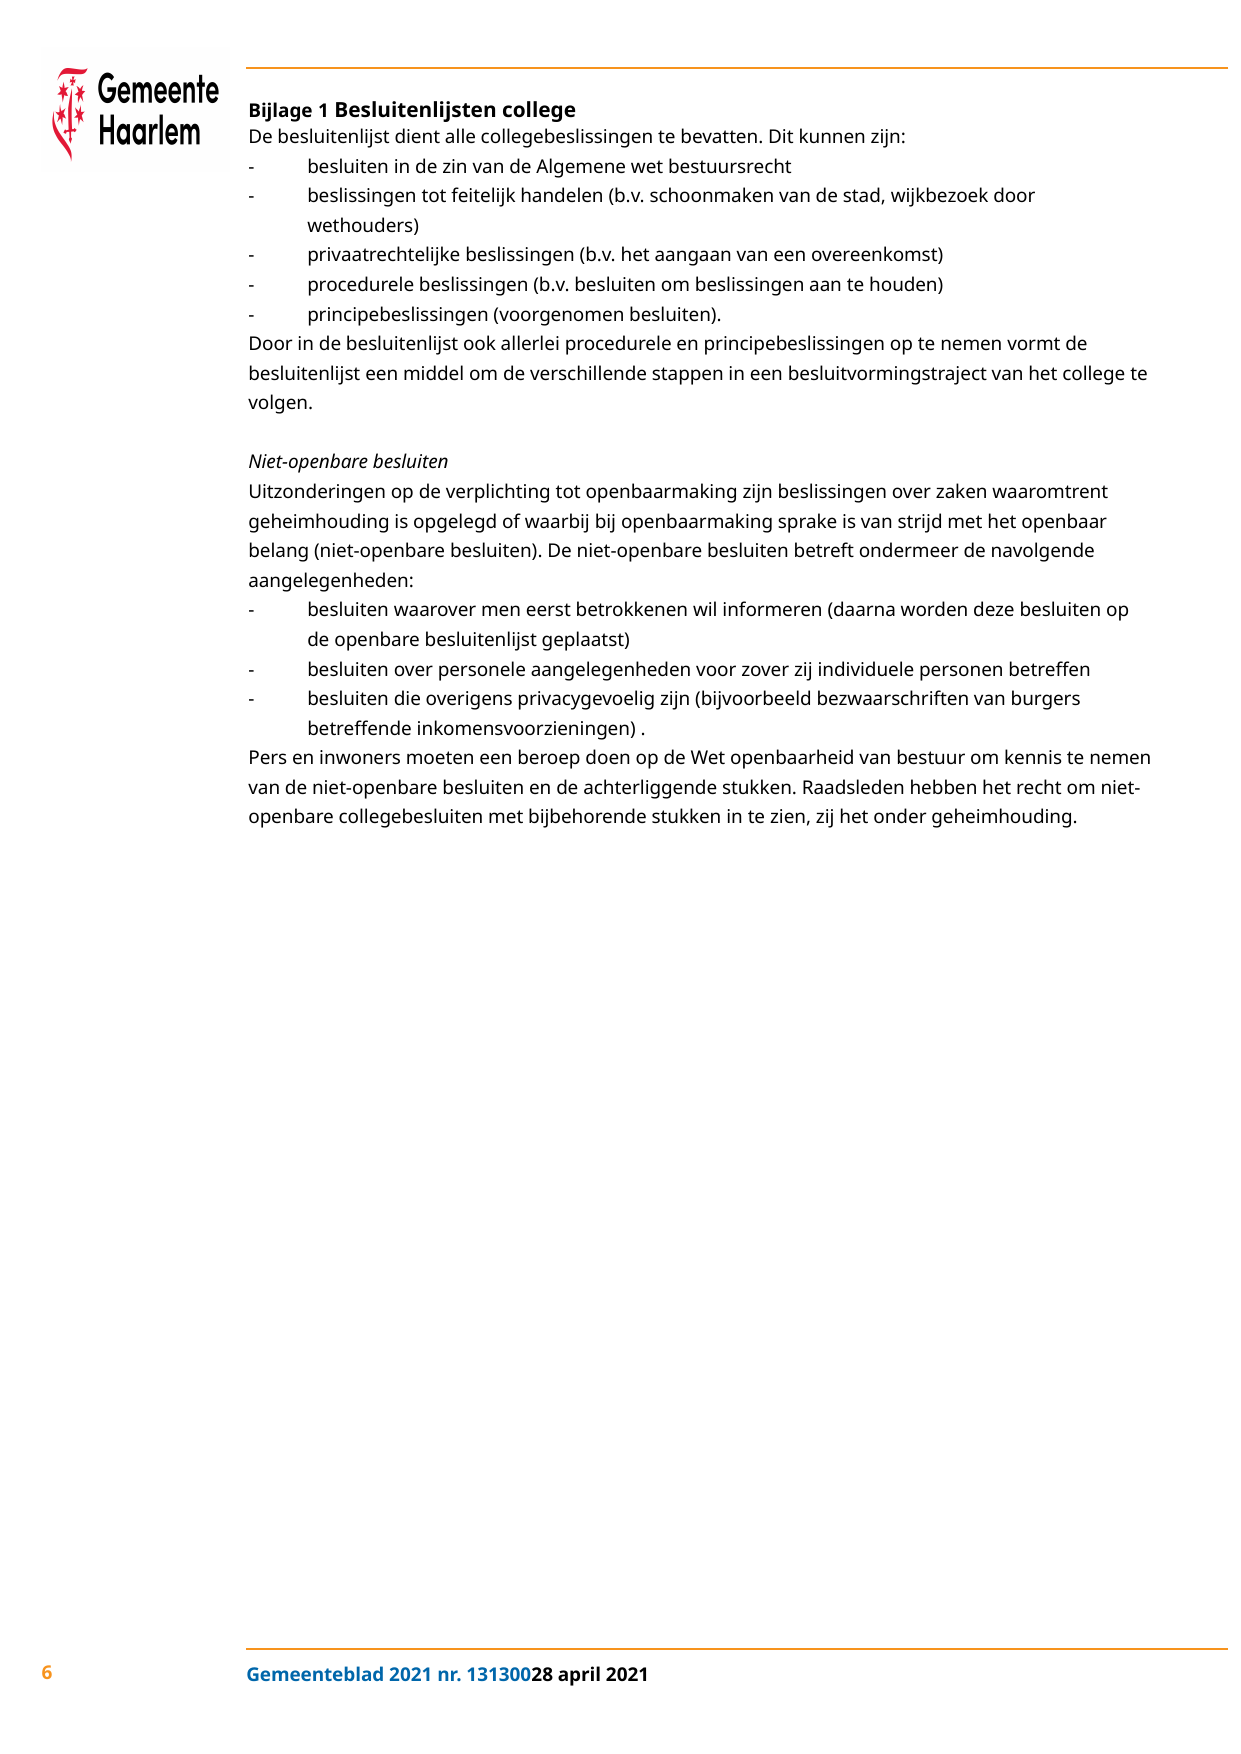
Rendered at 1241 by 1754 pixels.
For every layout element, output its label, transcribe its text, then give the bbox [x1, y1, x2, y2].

list besluiten over personele aangelegenheden voor zover zij individuele personen betreffen [248, 656, 1152, 682]
text Pers en inwoners moeten een beroep doen op de Wet openbaarheid van bestuur om kennis te nemen van de niet-openbare besluiten en de achterliggende stukken. Raadsleden hebben het recht om niet-openbare collegebesluiten met bijbehorende stukken in te zien, zij het onder geheimhouding. [248, 744, 1152, 829]
list beslissingen tot feitelijk handelen (b.v. schoonmaken van de stad, wijkbezoek door wethouders) [248, 182, 1152, 238]
list privaatrechtelijke beslissingen (b.v. het aangaan van een overeenkomst) [248, 242, 1152, 267]
list principebeslissingen (voorgenomen besluiten). [248, 301, 1152, 327]
text De besluitenlijst dient alle collegebeslissingen te bevatten. Dit kunnen zijn: [248, 123, 1152, 149]
text Uitzonderingen op de verplichting tot openbaarmaking zijn beslissingen over zaken waaromtrent geheimhouding is opgelegd of waarbij bij openbaarmaking sprake is van strijd met het openbaar belang (niet-openbare besluiten). De niet-openbare besluiten betreft ondermeer de navolgende aangelegenheden: [248, 478, 1152, 593]
list besluiten in de zin van de Algemene wet bestuursrecht [248, 153, 1152, 179]
text Door in de besluitenlijst ook allerlei procedurele en principebeslissingen op te nemen vormt de besluitenlijst een middel om de verschillende stappen in een besluitvormingstraject van het college te volgen. [248, 330, 1152, 415]
text Niet-openbare besluiten [248, 449, 1152, 474]
list procedurele beslissingen (b.v. besluiten om beslissingen aan te houden) [248, 271, 1152, 297]
list besluiten waarover men eerst betrokkenen wil informeren (daarna worden deze besluiten op de openbare besluitenlijst geplaatst) [248, 597, 1152, 652]
text Bijlage 1 Besluitenlijsten college [248, 95, 1152, 123]
list besluiten die overigens privacygevoelig zijn (bijvoorbeeld bezwaarschriften van burgers betreffende inkomensvoorzieningen) . [248, 685, 1152, 741]
picture [41, 47, 231, 172]
